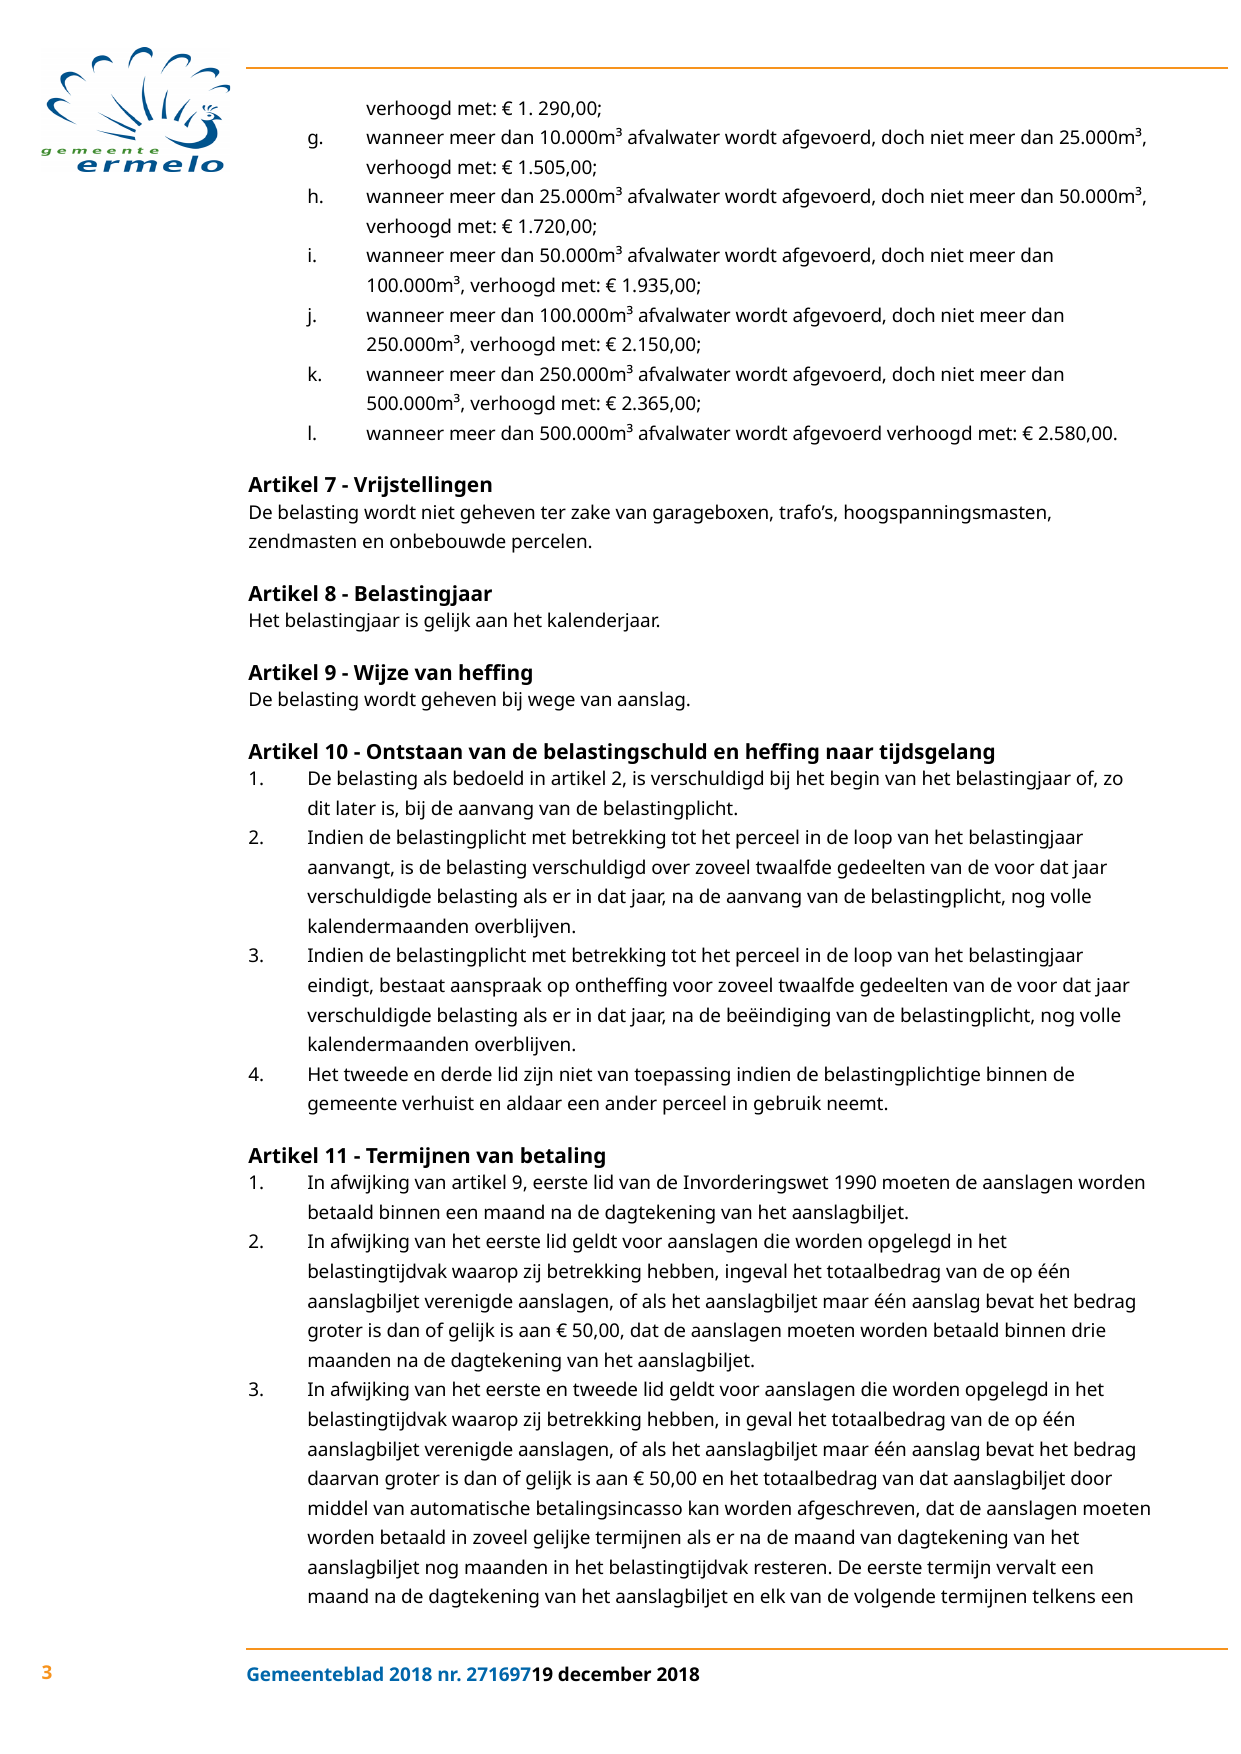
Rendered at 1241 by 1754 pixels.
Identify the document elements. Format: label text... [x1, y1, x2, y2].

text Artikel 8 - Belastingjaar [248, 579, 1152, 607]
list wanneer meer dan 100.000m³ afvalwater wordt afgevoerd, doch niet meer dan 250.000m³, verhoogd met: € 2.150,00; [307, 302, 1152, 357]
list In afwijking van artikel 9, eerste lid van de Invorderingswet 1990 moeten de aanslagen worden betaald binnen een maand na de dagtekening van het aanslagbiljet. [248, 1169, 1152, 1225]
list wanneer meer dan 50.000m³ afvalwater wordt afgevoerd, doch niet meer dan 100.000m³, verhoogd met: € 1.935,00; [307, 243, 1152, 298]
picture [41, 47, 231, 172]
text Artikel 11 - Termijnen van betaling [248, 1141, 1152, 1169]
text Artikel 10 - Ontstaan van de belastingschuld en heffing naar tijdsgelang [248, 737, 1152, 765]
list In afwijking van het eerste en tweede lid geldt voor aanslagen die worden opgelegd in het belastingtijdvak waarop zij betrekking hebben, in geval het totaalbedrag van de op één aanslagbiljet verenigde aanslagen, of als het aanslagbiljet maar één aanslag bevat het bedrag daarvan groter is dan of gelijk is aan € 50,00 en het totaalbedrag van dat aanslagbiljet door middel van automatische betalingsincasso kan worden afgeschreven, dat de aanslagen moeten worden betaald in zoveel gelijke termijnen als er na de maand van dagtekening van het aanslagbiljet nog maanden in het belastingtijdvak resteren. De eerste termijn vervalt een maand na de dagtekening van het aanslagbiljet en elk van de volgende termijnen telkens een [248, 1377, 1152, 1609]
list Indien de belastingplicht met betrekking tot het perceel in de loop van het belastingjaar eindigt, bestaat aanspraak op ontheffing voor zoveel twaalfde gedeelten van de voor dat jaar verschuldigde belasting als er in dat jaar, na de beëindiging van de belastingplicht, nog volle kalendermaanden overblijven. [248, 943, 1152, 1057]
text Het belastingjaar is gelijk aan het kalenderjaar. [248, 607, 1152, 633]
list wanneer meer dan 10.000m³ afvalwater wordt afgevoerd, doch niet meer dan 25.000m³, verhoogd met: € 1.505,00; [307, 124, 1152, 180]
list De belasting als bedoeld in artikel 2, is verschuldigd bij het begin van het belastingjaar of, zo dit later is, bij de aanvang van de belastingplicht. [248, 765, 1152, 821]
text Artikel 7 - Vrijstellingen [248, 471, 1152, 499]
list In afwijking van het eerste lid geldt voor aanslagen die worden opgelegd in het belastingtijdvak waarop zij betrekking hebben, ingeval het totaalbedrag van de op één aanslagbiljet verenigde aanslagen, of als het aanslagbiljet maar één aanslag bevat het bedrag groter is dan of gelijk is aan € 50,00, dat de aanslagen moeten worden betaald binnen drie maanden na de dagtekening van het aanslagbiljet. [248, 1229, 1152, 1373]
text Artikel 9 - Wijze van heffing [248, 658, 1152, 686]
list wanneer meer dan 500.000m³ afvalwater wordt afgevoerd verhoogd met: € 2.580,00. [307, 420, 1152, 446]
text De belasting wordt geheven bij wege van aanslag. [248, 686, 1152, 712]
list Het tweede en derde lid zijn niet van toepassing indien de belastingplichtige binnen de gemeente verhuist en aldaar een ander perceel in gebruik neemt. [248, 1061, 1152, 1116]
list verhoogd met: € 1. 290,00; [307, 95, 1152, 121]
list wanneer meer dan 25.000m³ afvalwater wordt afgevoerd, doch niet meer dan 50.000m³, verhoogd met: € 1.720,00; [307, 183, 1152, 239]
list Indien de belastingplicht met betrekking tot het perceel in de loop van het belastingjaar aanvangt, is de belasting verschuldigd over zoveel twaalfde gedeelten van de voor dat jaar verschuldigde belasting als er in dat jaar, na de aanvang van de belastingplicht, nog volle kalendermaanden overblijven. [248, 824, 1152, 939]
text De belasting wordt niet geheven ter zake van garageboxen, trafo’s, hoogspanningsmasten, zendmasten en onbebouwde percelen. [248, 499, 1152, 554]
list wanneer meer dan 250.000m³ afvalwater wordt afgevoerd, doch niet meer dan 500.000m³, verhoogd met: € 2.365,00; [307, 361, 1152, 416]
